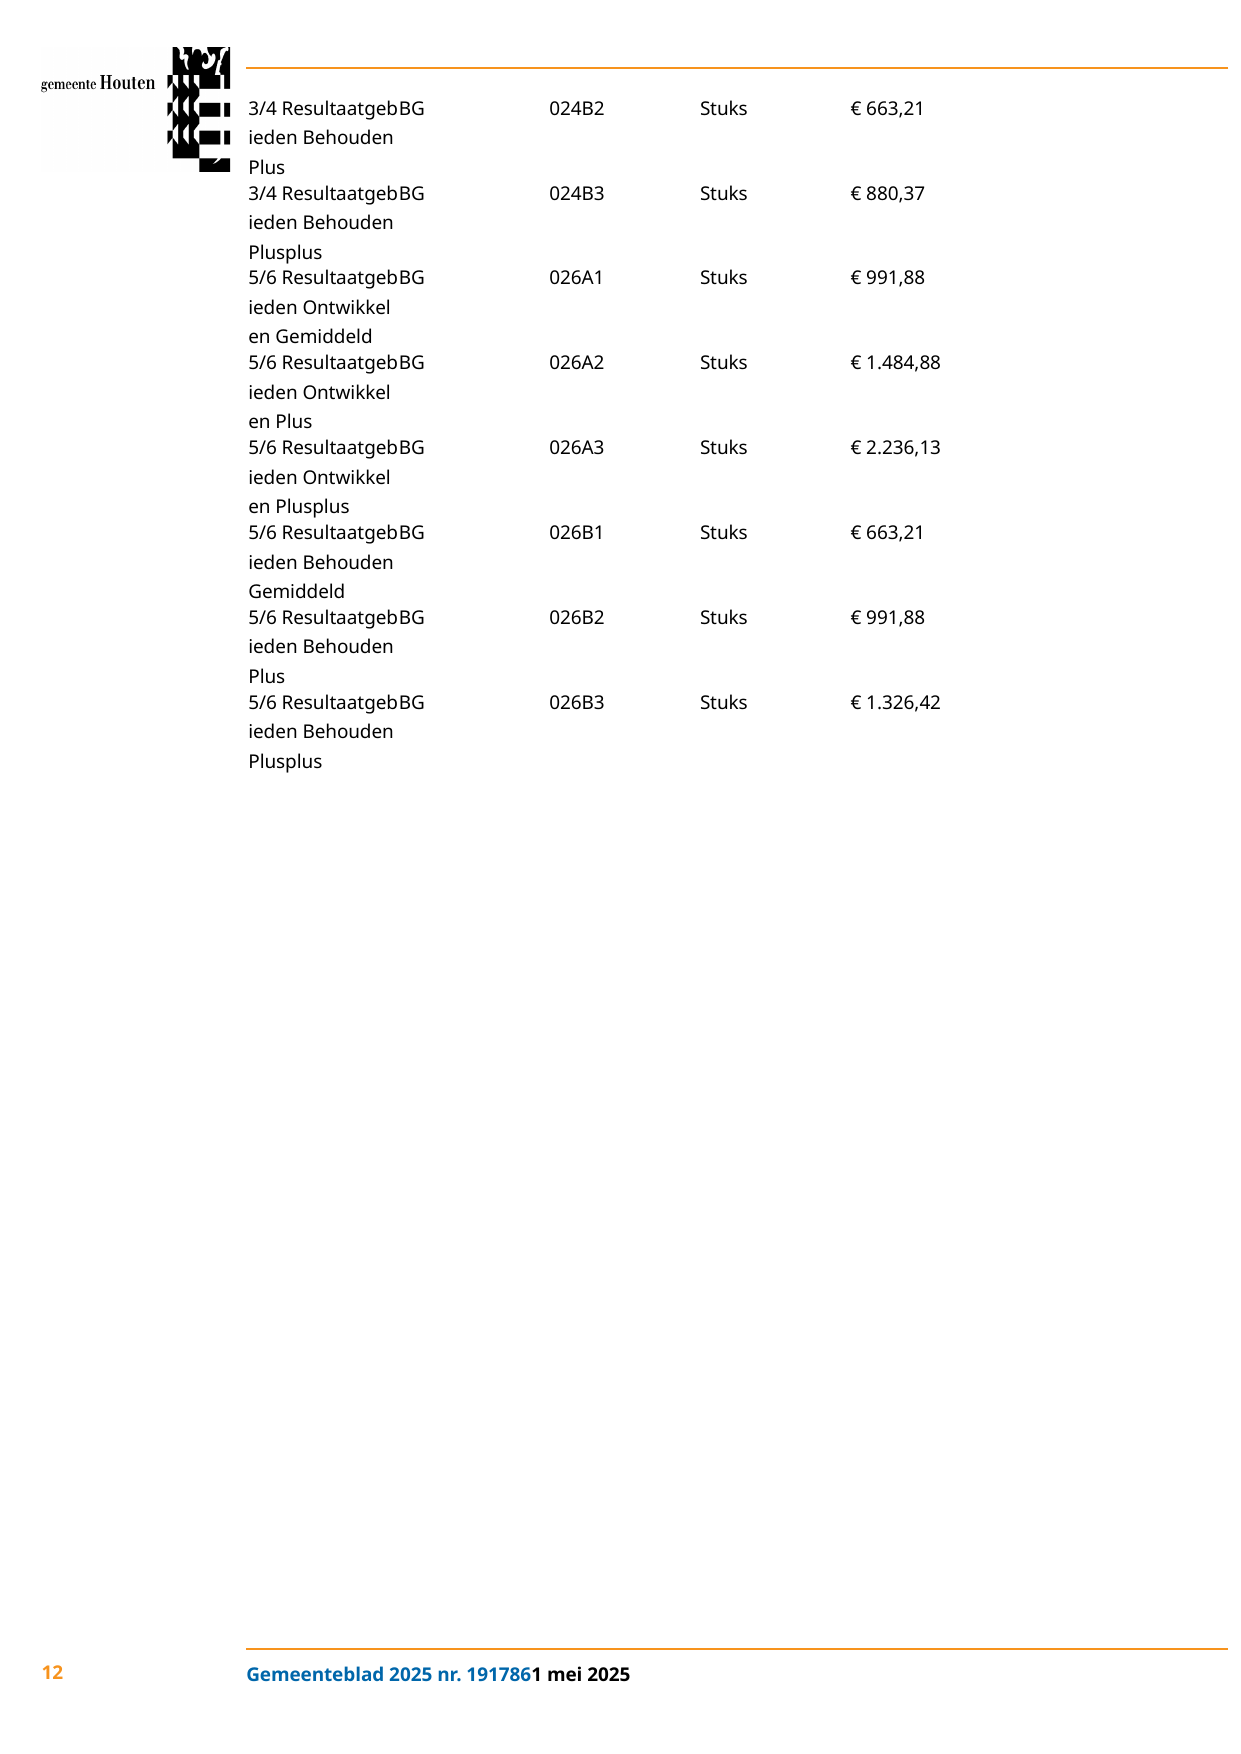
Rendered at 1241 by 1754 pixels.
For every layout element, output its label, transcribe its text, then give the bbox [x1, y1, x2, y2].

table_cell BG [399, 689, 549, 774]
table_cell Stuks [700, 265, 850, 349]
table_cell [1001, 434, 1152, 519]
table_cell € 1.326,42 [850, 689, 1001, 774]
table_cell BG [399, 434, 549, 519]
table_cell Stuks [700, 95, 850, 180]
table_cell Stuks [700, 180, 850, 264]
table_cell BG [399, 519, 549, 604]
table_cell 024B2 [549, 95, 700, 180]
table_cell BG [399, 350, 549, 434]
table_cell [1001, 350, 1152, 434]
table_cell 5/6 Resultaatgebieden BehoudenPlusplus [248, 689, 398, 774]
table_cell Stuks [700, 604, 850, 689]
table_cell BG [399, 265, 549, 349]
table_cell Stuks [700, 350, 850, 434]
table_cell 5/6 Resultaatgebieden BehoudenGemiddeld [248, 519, 398, 604]
table_cell BG [399, 604, 549, 689]
table_cell 5/6 Resultaatgebieden Ontwikkelen Gemiddeld [248, 265, 398, 349]
table_cell [1001, 265, 1152, 349]
table_cell 5/6 Resultaatgebieden Ontwikkelen Plusplus [248, 434, 398, 519]
table_cell 3/4 Resultaatgebieden BehoudenPlus [248, 95, 398, 180]
table_cell € 991,88 [850, 604, 1001, 689]
table_cell 3/4 Resultaatgebieden BehoudenPlusplus [248, 180, 398, 264]
table_cell BG [399, 180, 549, 264]
table_cell € 663,21 [850, 95, 1001, 180]
table_cell 5/6 Resultaatgebieden BehoudenPlus [248, 604, 398, 689]
table_cell € 2.236,13 [850, 434, 1001, 519]
table_cell BG [399, 95, 549, 180]
table_cell [1001, 689, 1152, 774]
table_cell € 880,37 [850, 180, 1001, 264]
table_cell [1001, 519, 1152, 604]
table_cell [1001, 604, 1152, 689]
table_cell 026B2 [549, 604, 700, 689]
table_cell [1001, 180, 1152, 264]
table_cell 026B3 [549, 689, 700, 774]
picture [41, 47, 231, 172]
table_cell 026B1 [549, 519, 700, 604]
table_cell 024B3 [549, 180, 700, 264]
table_cell 026A2 [549, 350, 700, 434]
table_cell Stuks [700, 689, 850, 774]
table_cell € 991,88 [850, 265, 1001, 349]
table_cell Stuks [700, 434, 850, 519]
table_cell [1001, 95, 1152, 180]
table_cell € 663,21 [850, 519, 1001, 604]
table_cell € 1.484,88 [850, 350, 1001, 434]
table_cell Stuks [700, 519, 850, 604]
table_cell 026A1 [549, 265, 700, 349]
table_cell 026A3 [549, 434, 700, 519]
table_cell 5/6 Resultaatgebieden Ontwikkelen Plus [248, 350, 398, 434]
